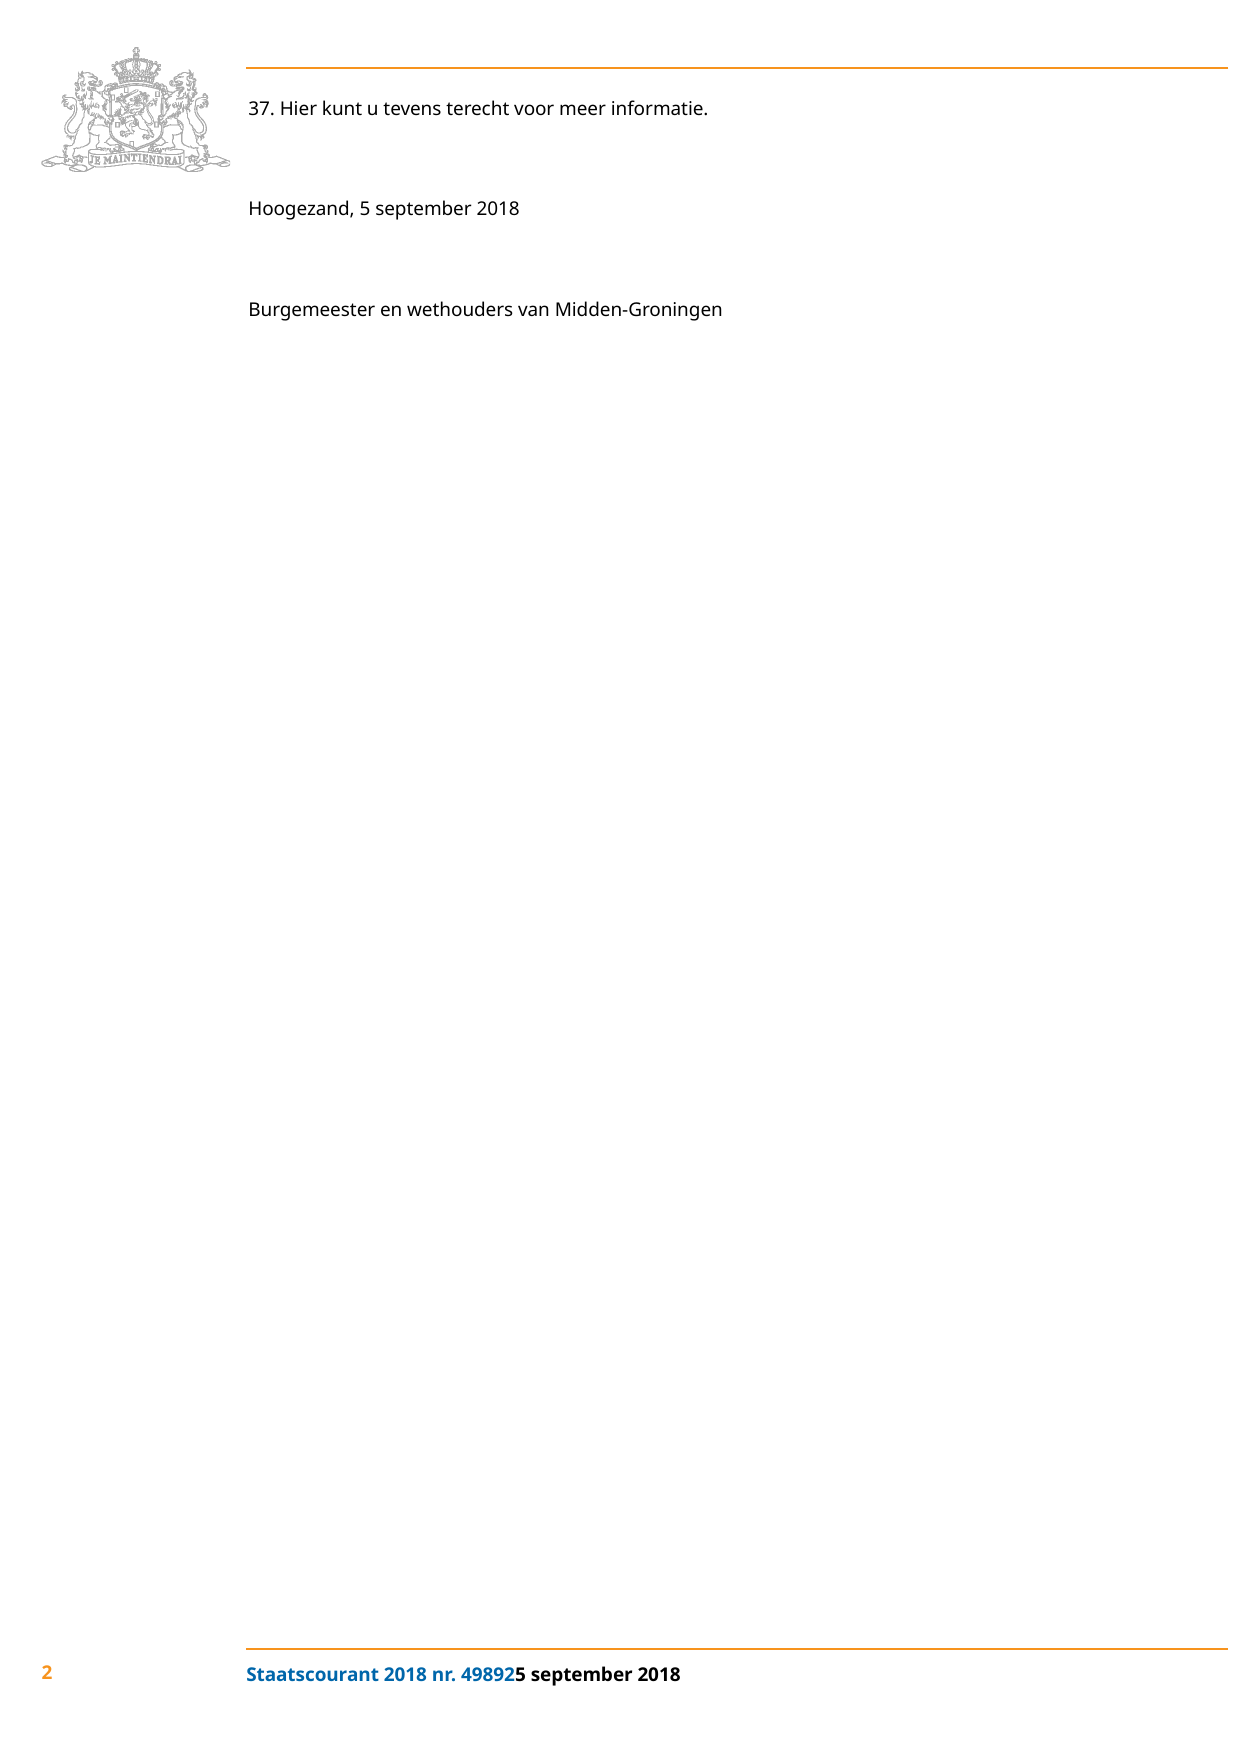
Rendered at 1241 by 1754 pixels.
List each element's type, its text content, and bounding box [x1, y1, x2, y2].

text Hoogezand, 5 september 2018 [248, 196, 1152, 221]
text 37. Hier kunt u tevens terecht voor meer informatie. [248, 95, 1152, 121]
text Burgemeester en wethouders van Midden-Groningen [248, 296, 1152, 322]
picture [41, 47, 231, 172]
